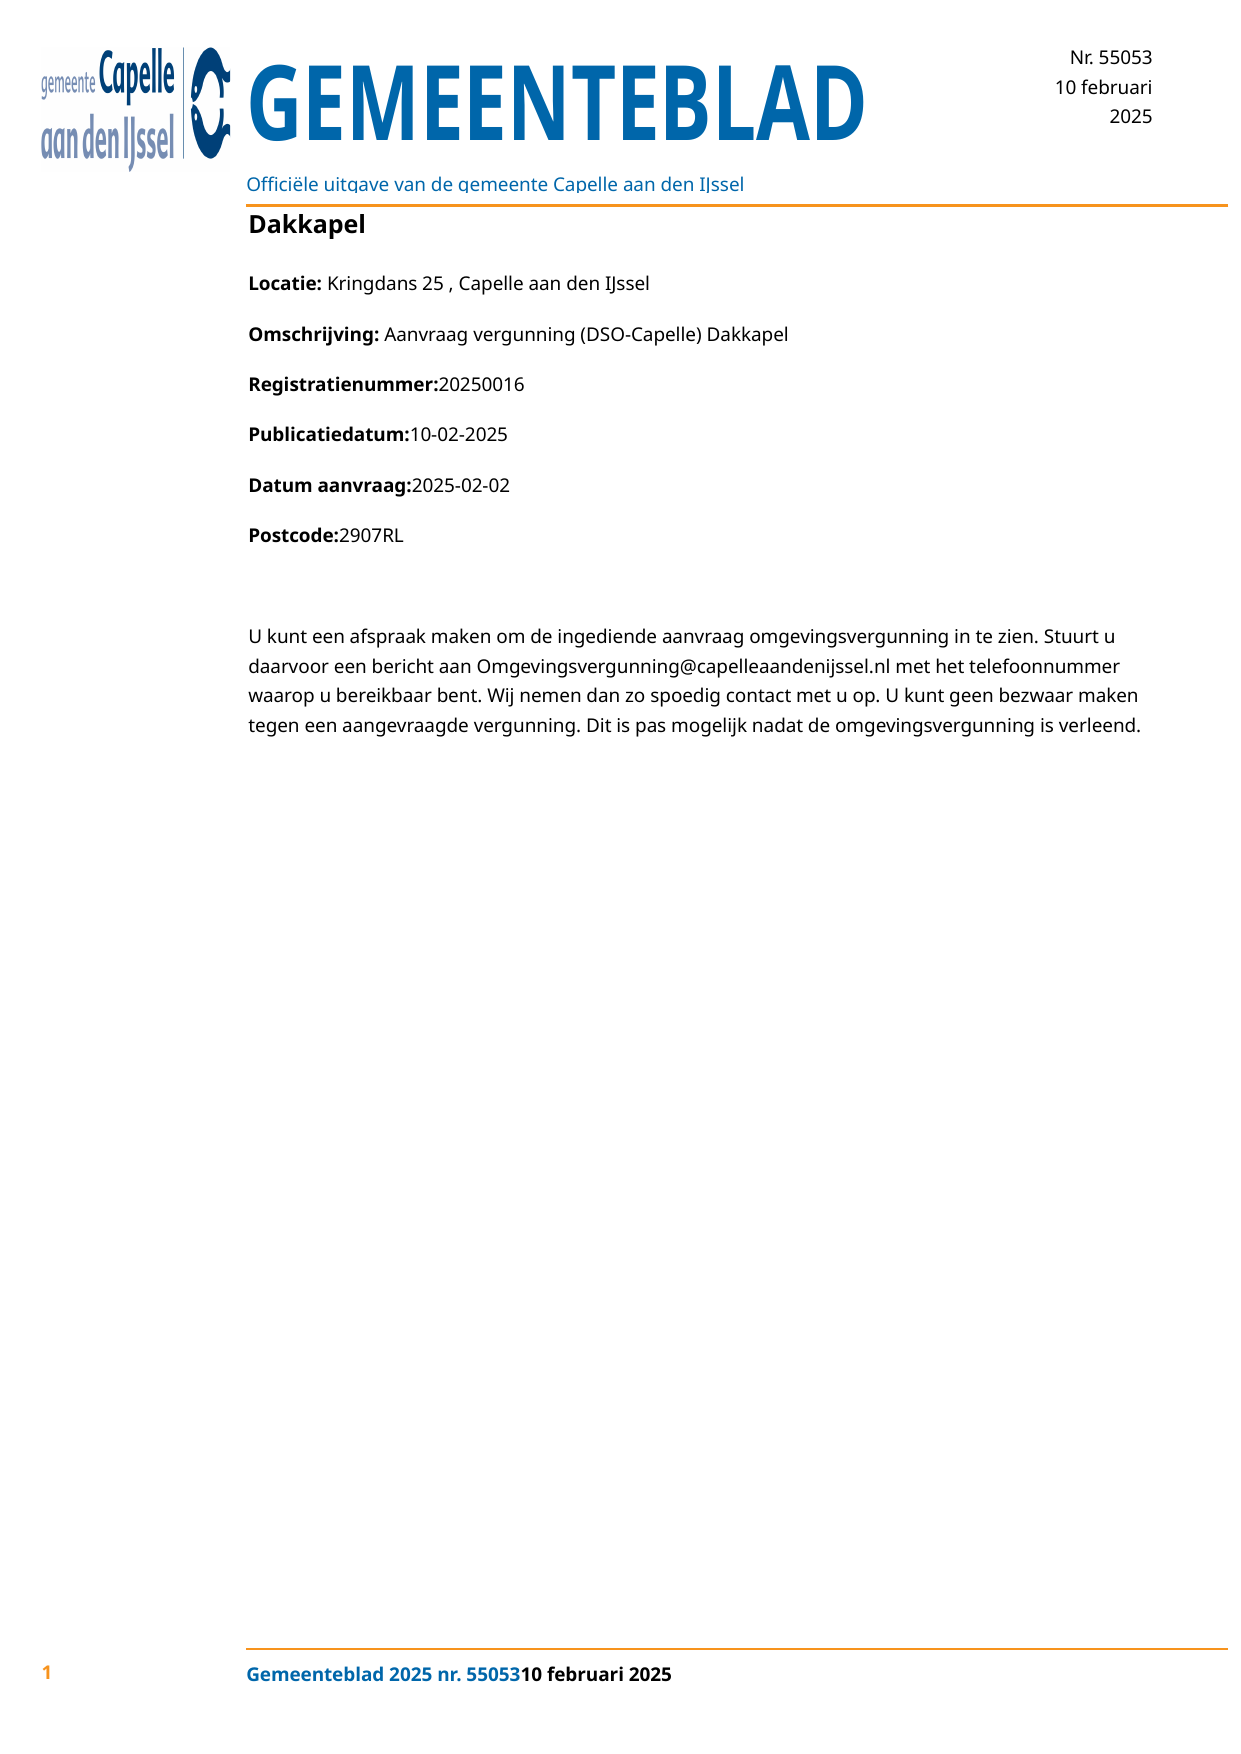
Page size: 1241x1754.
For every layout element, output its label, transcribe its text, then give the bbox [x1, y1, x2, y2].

text Omschrijving: Aanvraag vergunning (DSO-Capelle) Dakkapel [248, 321, 1152, 346]
text Dakkapel [248, 207, 1152, 241]
text Registratienummer:20250016 [248, 371, 1152, 397]
text Postcode:2907RL [248, 522, 1152, 548]
picture [41, 47, 231, 172]
text Datum aanvraag:2025-02-02 [248, 472, 1152, 498]
text Publicatiedatum:10-02-2025 [248, 422, 1152, 447]
text U kunt een afspraak maken om de ingediende aanvraag omgevingsvergunning in te zien. Stuurt u daarvoor een bericht aan Omgevingsvergunning@capelleaandenijssel.nl met het telefoonnummer waarop u bereikbaar bent. Wij nemen dan zo spoedig contact met u op. U kunt geen bezwaar maken tegen een aangevraagde vergunning. Dit is pas mogelijk nadat de omgevingsvergunning is verleend. [248, 623, 1152, 738]
text Locatie: Kringdans 25 , Capelle aan den IJssel [248, 270, 1152, 296]
